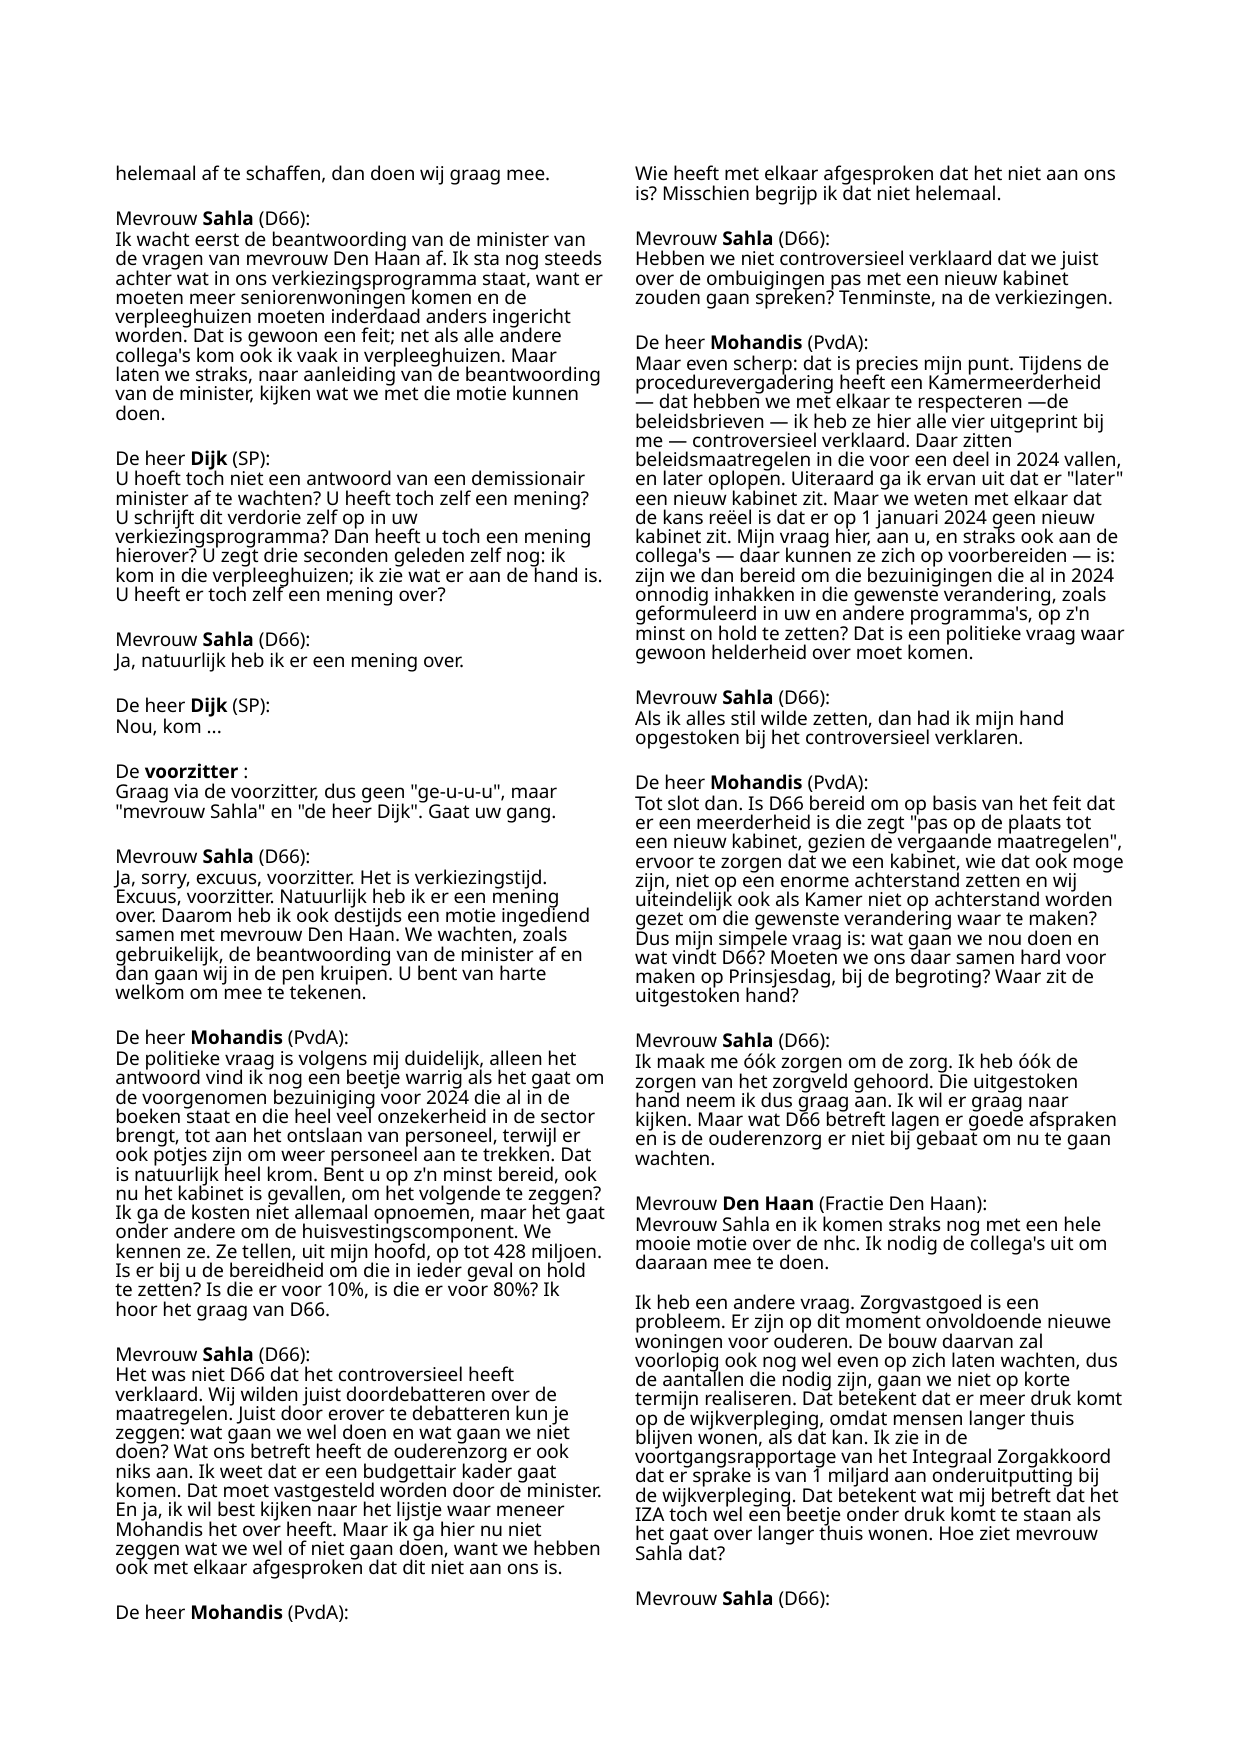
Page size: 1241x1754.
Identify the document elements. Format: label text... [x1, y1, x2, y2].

text helemaal af te schaffen, dan doen wij graag mee. [115, 165, 605, 184]
text Hebben we niet controversieel verklaard dat we juist over de ombuigingen pas met een nieuw kabinet zouden gaan spreken? Tenminste, na de verkiezingen. [635, 250, 1125, 308]
text Het was niet D66 dat het controversieel heeft verklaard. Wij wilden juist doordebatteren over de maatregelen. Juist door erover te debatteren kun je zeggen: wat gaan we wel doen en wat gaan we niet doen? Wat ons betreft heeft de ouderenzorg er ook niks aan. Ik weet dat er een budgettair kader gaat komen. Dat moet vastgesteld worden door de minister. En ja, ik wil best kijken naar het lijstje waar meneer Mohandis het over heeft. Maar ik ga hier nu niet zeggen wat we wel of niet gaan doen, want we hebben ook met elkaar afgesproken dat dit niet aan ons is. [115, 1366, 605, 1578]
text U hoeft toch niet een antwoord van een demissionair minister af te wachten? U heeft toch zelf een mening? U schrijft dit verdorie zelf op in uw verkiezingsprogramma? Dan heeft u toch een mening hierover? U zegt drie seconden geleden zelf nog: ik kom in die verpleeghuizen; ik zie wat er aan de hand is. U heeft er toch zelf een mening over? [115, 470, 605, 605]
text Mevrouw Sahla (D66): [635, 1585, 1125, 1610]
text Mevrouw Den Haan (Fractie Den Haan): [635, 1190, 1125, 1216]
text De voorzitter : [115, 758, 605, 783]
text Nou, kom ... [115, 718, 605, 737]
text Mevrouw Sahla en ik komen straks nog met een hele mooie motie over de nhc. Ik nodig de collega's uit om daaraan mee te doen. [635, 1216, 1125, 1273]
text Mevrouw Sahla (D66): [115, 205, 605, 231]
text De politieke vraag is volgens mij duidelijk, alleen het antwoord vind ik nog een beetje warrig als het gaat om de voorgenomen bezuiniging voor 2024 die al in de boeken staat en die heel veel onzekerheid in de sector brengt, tot aan het ontslaan van personeel, terwijl er ook potjes zijn om weer personeel aan te trekken. Dat is natuurlijk heel krom. Bent u op z'n minst bereid, ook nu het kabinet is gevallen, om het volgende te zeggen? Ik ga de kosten niet allemaal opnoemen, maar het gaat onder andere om de huisvestingscomponent. We kennen ze. Ze tellen, uit mijn hoofd, op tot 428 miljoen. Is er bij u de bereidheid om die in ieder geval on hold te zetten? Is die er voor 10%, is die er voor 80%? Ik hoor het graag van D66. [115, 1050, 605, 1320]
text Mevrouw Sahla (D66): [115, 843, 605, 869]
text Graag via de voorzitter, dus geen "ge-u-u-u", maar "mevrouw Sahla" en "de heer Dijk". Gaat uw gang. [115, 783, 605, 822]
text Maar even scherp: dat is precies mijn punt. Tijdens de procedurevergadering heeft een Kamermeerderheid — dat hebben we met elkaar te respecteren —de beleidsbrieven — ik heb ze hier alle vier uitgeprint bij me — controversieel verklaard. Daar zitten beleidsmaatregelen in die voor een deel in 2024 vallen, en later oplopen. Uiteraard ga ik ervan uit dat er "later" een nieuw kabinet zit. Maar we weten met elkaar dat de kans reëel is dat er op 1 januari 2024 geen nieuw kabinet zit. Mijn vraag hier, aan u, en straks ook aan de collega's — daar kunnen ze zich op voorbereiden — is: zijn we dan bereid om die bezuinigingen die al in 2024 onnodig inhakken in die gewenste verandering, zoals geformuleerd in uw en andere programma's, op z'n minst on hold te zetten? Dat is een politieke vraag waar gewoon helderheid over moet komen. [635, 355, 1125, 663]
text Ik maak me óók zorgen om de zorg. Ik heb óók de zorgen van het zorgveld gehoord. Die uitgestoken hand neem ik dus graag aan. Ik wil er graag naar kijken. Maar wat D66 betreft lagen er goede afspraken en is de ouderenzorg er niet bij gebaat om nu te gaan wachten. [635, 1053, 1125, 1169]
text De heer Mohandis (PvdA): [115, 1599, 605, 1625]
text De heer Mohandis (PvdA): [635, 329, 1125, 355]
text Mevrouw Sahla (D66): [635, 1028, 1125, 1053]
text Mevrouw Sahla (D66): [635, 684, 1125, 710]
text Ik wacht eerst de beantwoording van de minister van de vragen van mevrouw Den Haan af. Ik sta nog steeds achter wat in ons verkiezingsprogramma staat, want er moeten meer seniorenwoningen komen en de verpleeghuizen moeten inderdaad anders ingericht worden. Dat is gewoon een feit; net als alle andere collega's kom ook ik vaak in verpleeghuizen. Maar laten we straks, naar aanleiding van de beantwoording van de minister, kijken wat we met die motie kunnen doen. [115, 231, 605, 424]
text De heer Mohandis (PvdA): [635, 769, 1125, 795]
text De heer Dijk (SP): [115, 445, 605, 470]
text Wie heeft met elkaar afgesproken dat het niet aan ons is? Misschien begrijp ik dat niet helemaal. [635, 165, 1125, 204]
text De heer Dijk (SP): [115, 692, 605, 718]
text Als ik alles stil wilde zetten, dan had ik mijn hand opgestoken bij het controversieel verklaren. [635, 710, 1125, 748]
text Ik heb een andere vraag. Zorgvastgoed is een probleem. Er zijn op dit moment onvoldoende nieuwe woningen voor ouderen. De bouw daarvan zal voorlopig ook nog wel even op zich laten wachten, dus de aantallen die nodig zijn, gaan we niet op korte termijn realiseren. Dat betekent dat er meer druk komt op de wijkverpleging, omdat mensen langer thuis blijven wonen, als dat kan. Ik zie in de voortgangsrapportage van het Integraal Zorgakkoord dat er sprake is van 1 miljard aan onderuitputting bij de wijkverpleging. Dat betekent wat mij betreft dat het IZA toch wel een beetje onder druk komt te staan als het gaat over langer thuis wonen. Hoe ziet mevrouw Sahla dat? [635, 1294, 1125, 1564]
text Ja, natuurlijk heb ik er een mening over. [115, 652, 605, 671]
text Tot slot dan. Is D66 bereid om op basis van het feit dat er een meerderheid is die zegt "pas op de plaats tot een nieuw kabinet, gezien de vergaande maatregelen", ervoor te zorgen dat we een kabinet, wie dat ook moge zijn, niet op een enorme achterstand zetten en wij uiteindelijk ook als Kamer niet op achterstand worden gezet om die gewenste verandering waar te maken? Dus mijn simpele vraag is: wat gaan we nou doen en wat vindt D66? Moeten we ons daar samen hard voor maken op Prinsjesdag, bij de begroting? Waar zit de uitgestoken hand? [635, 795, 1125, 1007]
text Mevrouw Sahla (D66): [115, 1341, 605, 1366]
text Mevrouw Sahla (D66): [115, 626, 605, 652]
text Ja, sorry, excuus, voorzitter. Het is verkiezingstijd. Excuus, voorzitter. Natuurlijk heb ik er een mening over. Daarom heb ik ook destijds een motie ingediend samen met mevrouw Den Haan. We wachten, zoals gebruikelijk, de beantwoording van de minister af en dan gaan wij in de pen kruipen. U bent van harte welkom om mee te tekenen. [115, 869, 605, 1003]
text Mevrouw Sahla (D66): [635, 225, 1125, 250]
text De heer Mohandis (PvdA): [115, 1024, 605, 1050]
